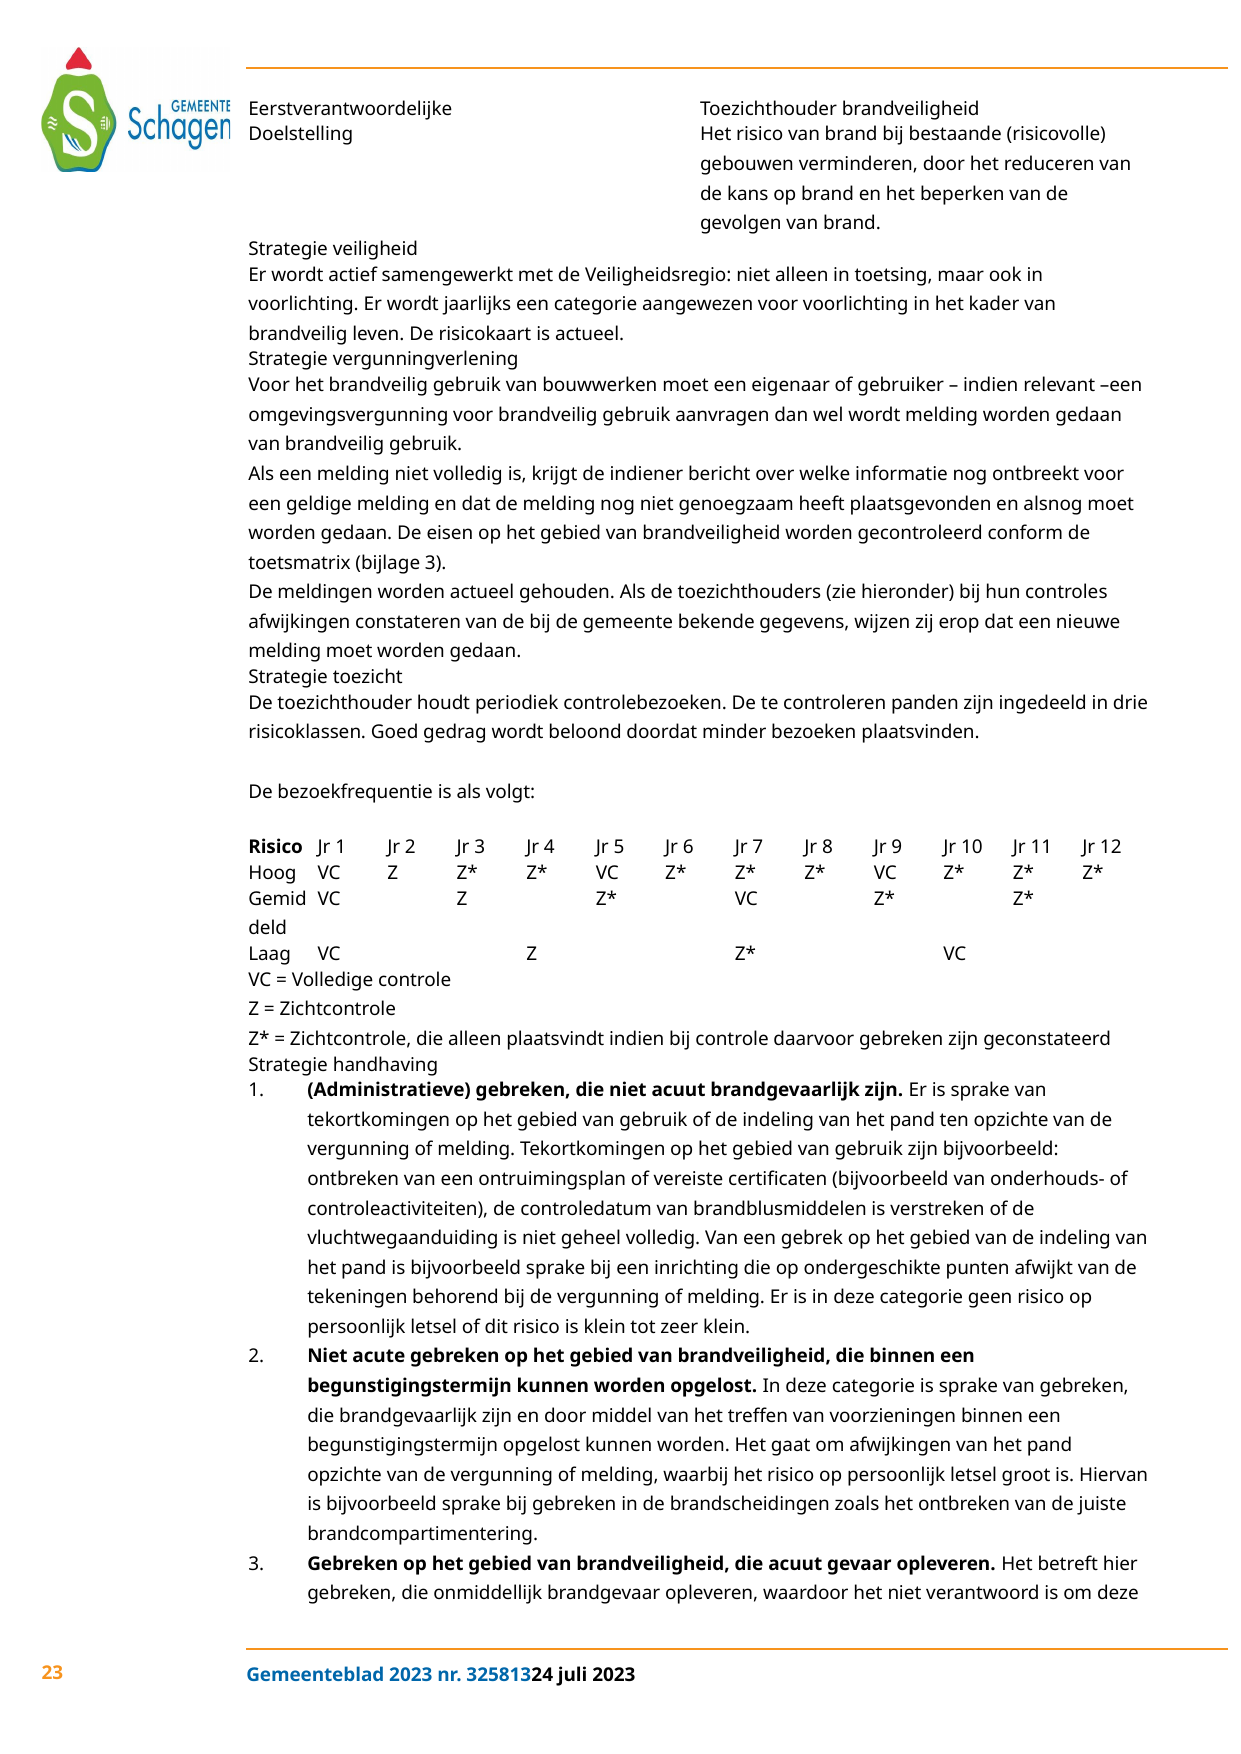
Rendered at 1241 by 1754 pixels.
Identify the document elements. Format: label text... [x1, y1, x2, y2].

table_cell Strategie handhaving [248, 1051, 1152, 1076]
table_cell Z [456, 885, 526, 940]
table_header Jr 7 [735, 833, 804, 859]
table_header Jr 6 [665, 833, 734, 859]
table_cell Z [387, 859, 456, 885]
table_cell Z* [1013, 885, 1082, 940]
table_cell [1082, 885, 1152, 940]
table_cell Laag [248, 940, 317, 966]
table_cell VC [735, 885, 804, 940]
picture [41, 47, 231, 172]
table_cell VC [318, 885, 387, 940]
table_header Jr 10 [943, 833, 1013, 859]
table_cell De toezichthouder houdt periodiek controlebezoeken. De te controleren panden zijn ingedeeld in drie risicoklassen. Goed gedrag wordt beloond doordat minder bezoeken plaatsvinden. De bezoekfrequentie is als volgt: [248, 689, 1152, 855]
table_cell VC [318, 940, 387, 966]
table_header Jr 3 [456, 833, 526, 859]
table_cell Z* [596, 885, 665, 940]
table_cell Strategie toezicht [248, 663, 1152, 689]
table_header Jr 4 [526, 833, 596, 859]
table_cell Z* [526, 859, 596, 885]
table_header Jr 12 [1082, 833, 1152, 859]
table_header Risico [248, 833, 317, 859]
table_cell VC [596, 859, 665, 885]
table_cell Toezichthouder brandveiligheid [700, 95, 1152, 121]
table_cell [665, 940, 734, 966]
table_cell [456, 940, 526, 966]
table_cell VC [318, 859, 387, 885]
table_cell Eerstverantwoordelijke [248, 95, 700, 121]
table_cell Z* [1082, 859, 1152, 885]
table_cell Z* [735, 859, 804, 885]
table_header Jr 1 [318, 833, 387, 859]
table_cell Z* [456, 859, 526, 885]
table_cell Strategie vergunningverlening [248, 346, 1152, 371]
table_cell [665, 885, 734, 940]
table_cell Hoog [248, 859, 317, 885]
table_cell Gemiddeld [248, 885, 317, 940]
table_cell Doelstelling [248, 121, 700, 235]
table_cell [804, 885, 873, 940]
table_cell [387, 940, 456, 966]
table_header Jr 11 [1013, 833, 1082, 859]
table_header Jr 9 [874, 833, 943, 859]
table_header Jr 5 [596, 833, 665, 859]
table_cell VC [943, 940, 1013, 966]
table_cell [943, 885, 1013, 940]
table_cell Voor het brandveilig gebruik van bouwwerken moet een eigenaar of gebruiker – indien relevant –een omgevingsvergunning voor brandveilig gebruik aanvragen dan wel wordt melding worden gedaan van brandveilig gebruik. Als een melding niet volledig is, krijgt de indiener bericht over welke informatie nog ontbreekt voor een geldige melding en dat de melding nog niet genoegzaam heeft plaatsgevonden en alsnog moet worden gedaan. De eisen op het gebied van brandveiligheid worden gecontroleerd conform de toetsmatrix (bijlage 3). De meldingen worden actueel gehouden. Als de toezichthouders (zie hieronder) bij hun controles afwijkingen constateren van de bij de gemeente bekende gegevens, wijzen zij erop dat een nieuwe melding moet worden gedaan. [248, 371, 1152, 663]
table_cell [874, 940, 943, 966]
table_cell [1013, 940, 1082, 966]
table_cell Z [526, 940, 596, 966]
table_cell Z* [735, 940, 804, 966]
table_cell [387, 885, 456, 940]
table_cell VC = Volledige controle Z = Zichtcontrole Z* = Zichtcontrole, die alleen plaatsvindt indien bij controle daarvoor gebreken zijn geconstateerd [248, 867, 1152, 1051]
table_cell [804, 940, 873, 966]
table_cell Er wordt actief samengewerkt met de Veiligheidsregio: niet alleen in toetsing, maar ook in voorlichting. Er wordt jaarlijks een categorie aangewezen voor voorlichting in het kader van brandveilig leven. De risicokaart is actueel. [248, 261, 1152, 346]
table_cell [596, 940, 665, 966]
table_cell Z* [665, 859, 734, 885]
table_cell Z* [943, 859, 1013, 885]
table_cell Z* [1013, 859, 1082, 885]
table_cell Strategie veiligheid [248, 235, 1152, 261]
table_cell Z* [804, 859, 873, 885]
table_cell [1082, 940, 1152, 966]
table_cell Het risico van brand bij bestaande (risicovolle) gebouwen verminderen, door het reduceren van de kans op brand en het beperken van de gevolgen van brand. [700, 121, 1152, 235]
table_cell VC [874, 859, 943, 885]
table_cell [526, 885, 596, 940]
table_header Jr 2 [387, 833, 456, 859]
table_cell (Administratieve) gebreken, die niet acuut brandgevaarlijk zijn. Er is sprake van tekortkomingen op het gebied van gebruik of de indeling van het pand ten opzichte van de vergunning of melding. Tekortkomingen op het gebied van gebruik zijn bijvoorbeeld: ontbreken van een ontruimingsplan of vereiste certificaten (bijvoorbeeld van onderhouds- of controleactiviteiten), de controledatum van brandblusmiddelen is verstreken of de vluchtwegaanduiding is niet geheel volledig. Van een gebrek op het gebied van de indeling van het pand is bijvoorbeeld sprake bij een inrichting die op ondergeschikte punten afwijkt van de tekeningen behorend bij de vergunning of melding. Er is in deze categorie geen risico op persoonlijk letsel of dit risico is klein tot zeer klein. Niet acute gebreken op het gebied van brandveiligheid, die binnen een begunstigingstermijn kunnen worden opgelost. In deze categorie is sprake van gebreken, die brandgevaarlijk zijn en door middel van het treffen van voorzieningen binnen een begunstigingstermijn opgelost kunnen worden. Het gaat om afwijkingen van het pand opzichte van de vergunning of melding, waarbij het risico op persoonlijk letsel groot is. Hiervan is bijvoorbeeld sprake bij gebreken in de brandscheidingen zoals het ontbreken van de juiste brandcompartimentering. Gebreken op het gebied van brandveiligheid, die acuut gevaar opleveren. Het betreft hier gebreken, die onmiddellijk brandgevaar opleveren, waardoor het niet verantwoord is om deze [248, 1076, 1152, 1605]
table_header Jr 8 [804, 833, 873, 859]
table_cell Z* [874, 885, 943, 940]
